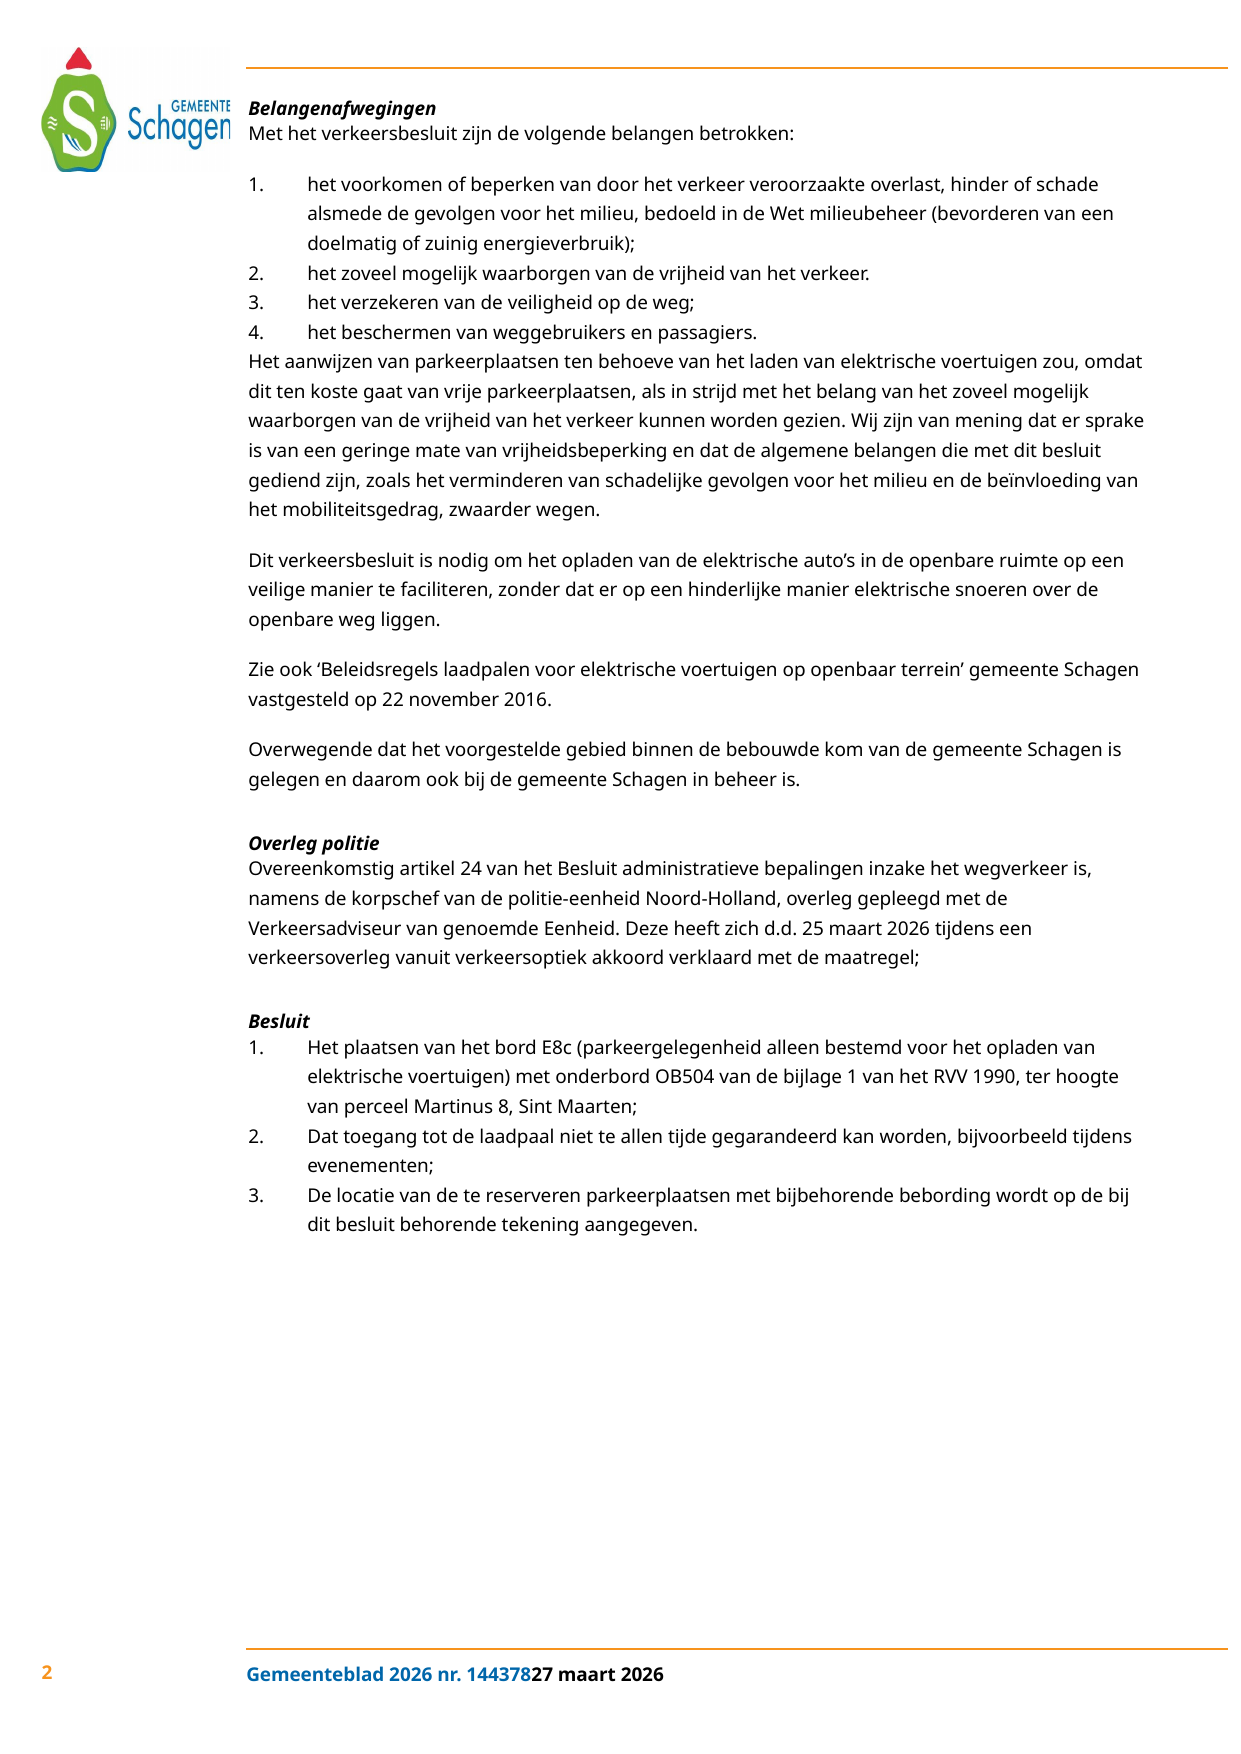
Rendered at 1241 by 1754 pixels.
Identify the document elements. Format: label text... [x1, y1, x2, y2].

text Belangenafwegingen [248, 95, 1152, 121]
picture [41, 47, 231, 172]
text Het aanwijzen van parkeerplaatsen ten behoeve van het laden van elektrische voertuigen zou, omdat dit ten koste gaat van vrije parkeerplaatsen, als in strijd met het belang van het zoveel mogelijk waarborgen van de vrijheid van het verkeer kunnen worden gezien. Wij zijn van mening dat er sprake is van een geringe mate van vrijheidsbeperking en dat de algemene belangen die met dit besluit gediend zijn, zoals het verminderen van schadelijke gevolgen voor het milieu en de beïnvloeding van het mobiliteitsgedrag, zwaarder wegen. [248, 348, 1152, 522]
text Dit verkeersbesluit is nodig om het opladen van de elektrische auto’s in de openbare ruimte op een veilige manier te faciliteren, zonder dat er op een hinderlijke manier elektrische snoeren over de openbare weg liggen. [248, 547, 1152, 632]
list het beschermen van weggebruikers en passagiers. [248, 319, 1152, 344]
list Het plaatsen van het bord E8c (parkeergelegenheid alleen bestemd voor het opladen van elektrische voertuigen) met onderbord OB504 van de bijlage 1 van het RVV 1990, ter hoogte van perceel Martinus 8, Sint Maarten; [248, 1034, 1152, 1119]
text Overeenkomstig artikel 24 van het Besluit administratieve bepalingen inzake het wegverkeer is, namens de korpschef van de politie-eenheid Noord-Holland, overleg gepleegd met de Verkeersadviseur van genoemde Eenheid. Deze heeft zich d.d. 25 maart 2026 tijdens een verkeersoverleg vanuit verkeersoptiek akkoord verklaard met de maatregel; [248, 856, 1152, 970]
list De locatie van de te reserveren parkeerplaatsen met bijbehorende bebording wordt op de bij dit besluit behorende tekening aangegeven. [248, 1182, 1152, 1237]
text Overwegende dat het voorgestelde gebied binnen de bebouwde kom van de gemeente Schagen is gelegen en daarom ook bij de gemeente Schagen in beheer is. [248, 736, 1152, 792]
list het zoveel mogelijk waarborgen van de vrijheid van het verkeer. [248, 260, 1152, 285]
list Dat toegang tot de laadpaal niet te allen tijde gegarandeerd kan worden, bijvoorbeeld tijdens evenementen; [248, 1123, 1152, 1178]
text Besluit [248, 1008, 1152, 1034]
list het verzekeren van de veiligheid op de weg; [248, 289, 1152, 315]
text Zie ook ‘Beleidsregels laadpalen voor elektrische voertuigen op openbaar terrein’ gemeente Schagen vastgesteld op 22 november 2016. [248, 656, 1152, 712]
text Overleg politie [248, 830, 1152, 856]
list het voorkomen of beperken van door het verkeer veroorzaakte overlast, hinder of schade alsmede de gevolgen voor het milieu, bedoeld in de Wet milieubeheer (bevorderen van een doelmatig of zuinig energieverbruik); [248, 171, 1152, 256]
text Met het verkeersbesluit zijn de volgende belangen betrokken: [248, 121, 1152, 146]
